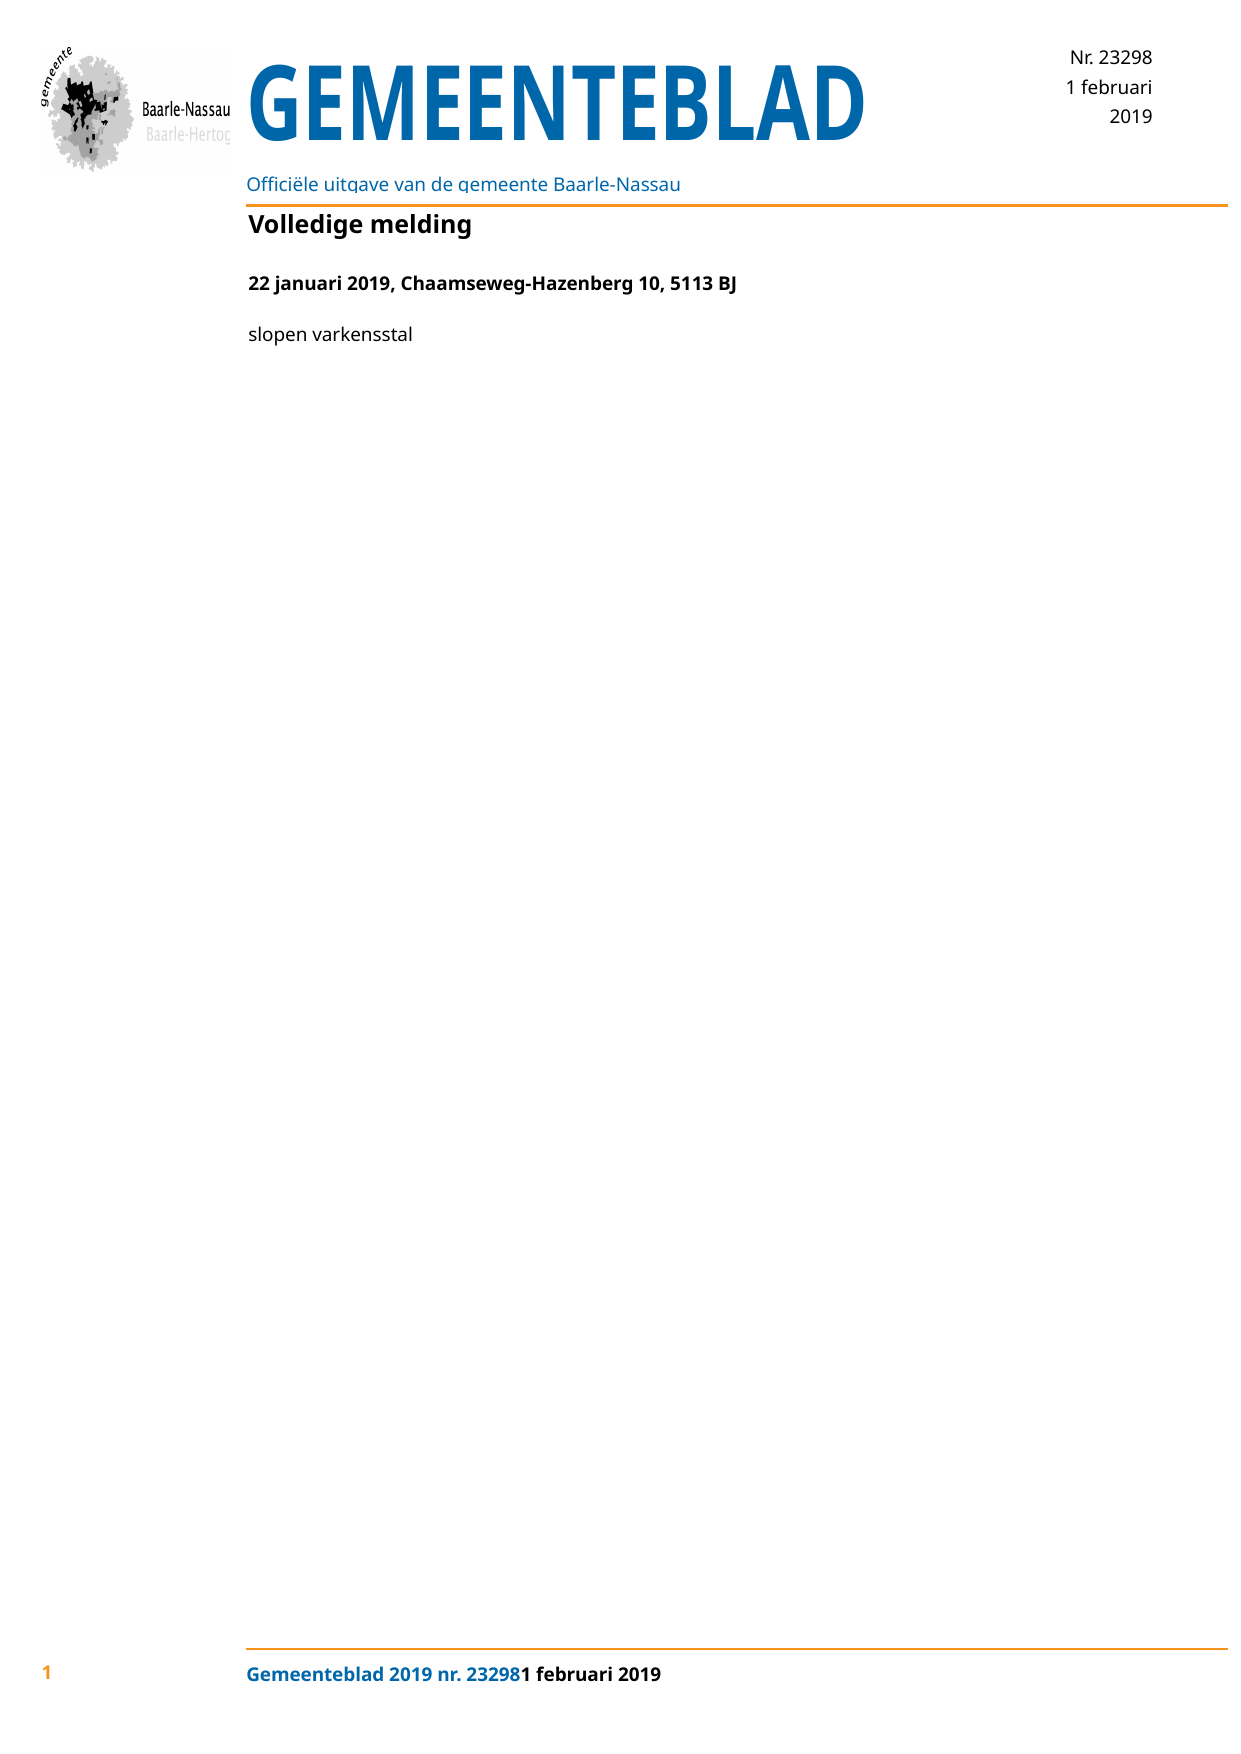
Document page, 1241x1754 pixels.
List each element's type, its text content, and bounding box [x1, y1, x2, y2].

picture [41, 47, 231, 172]
text Volledige melding [248, 207, 1152, 241]
text slopen varkensstal [248, 321, 1152, 346]
text 22 januari 2019, Chaamseweg-Hazenberg 10, 5113 BJ [248, 270, 1152, 296]
